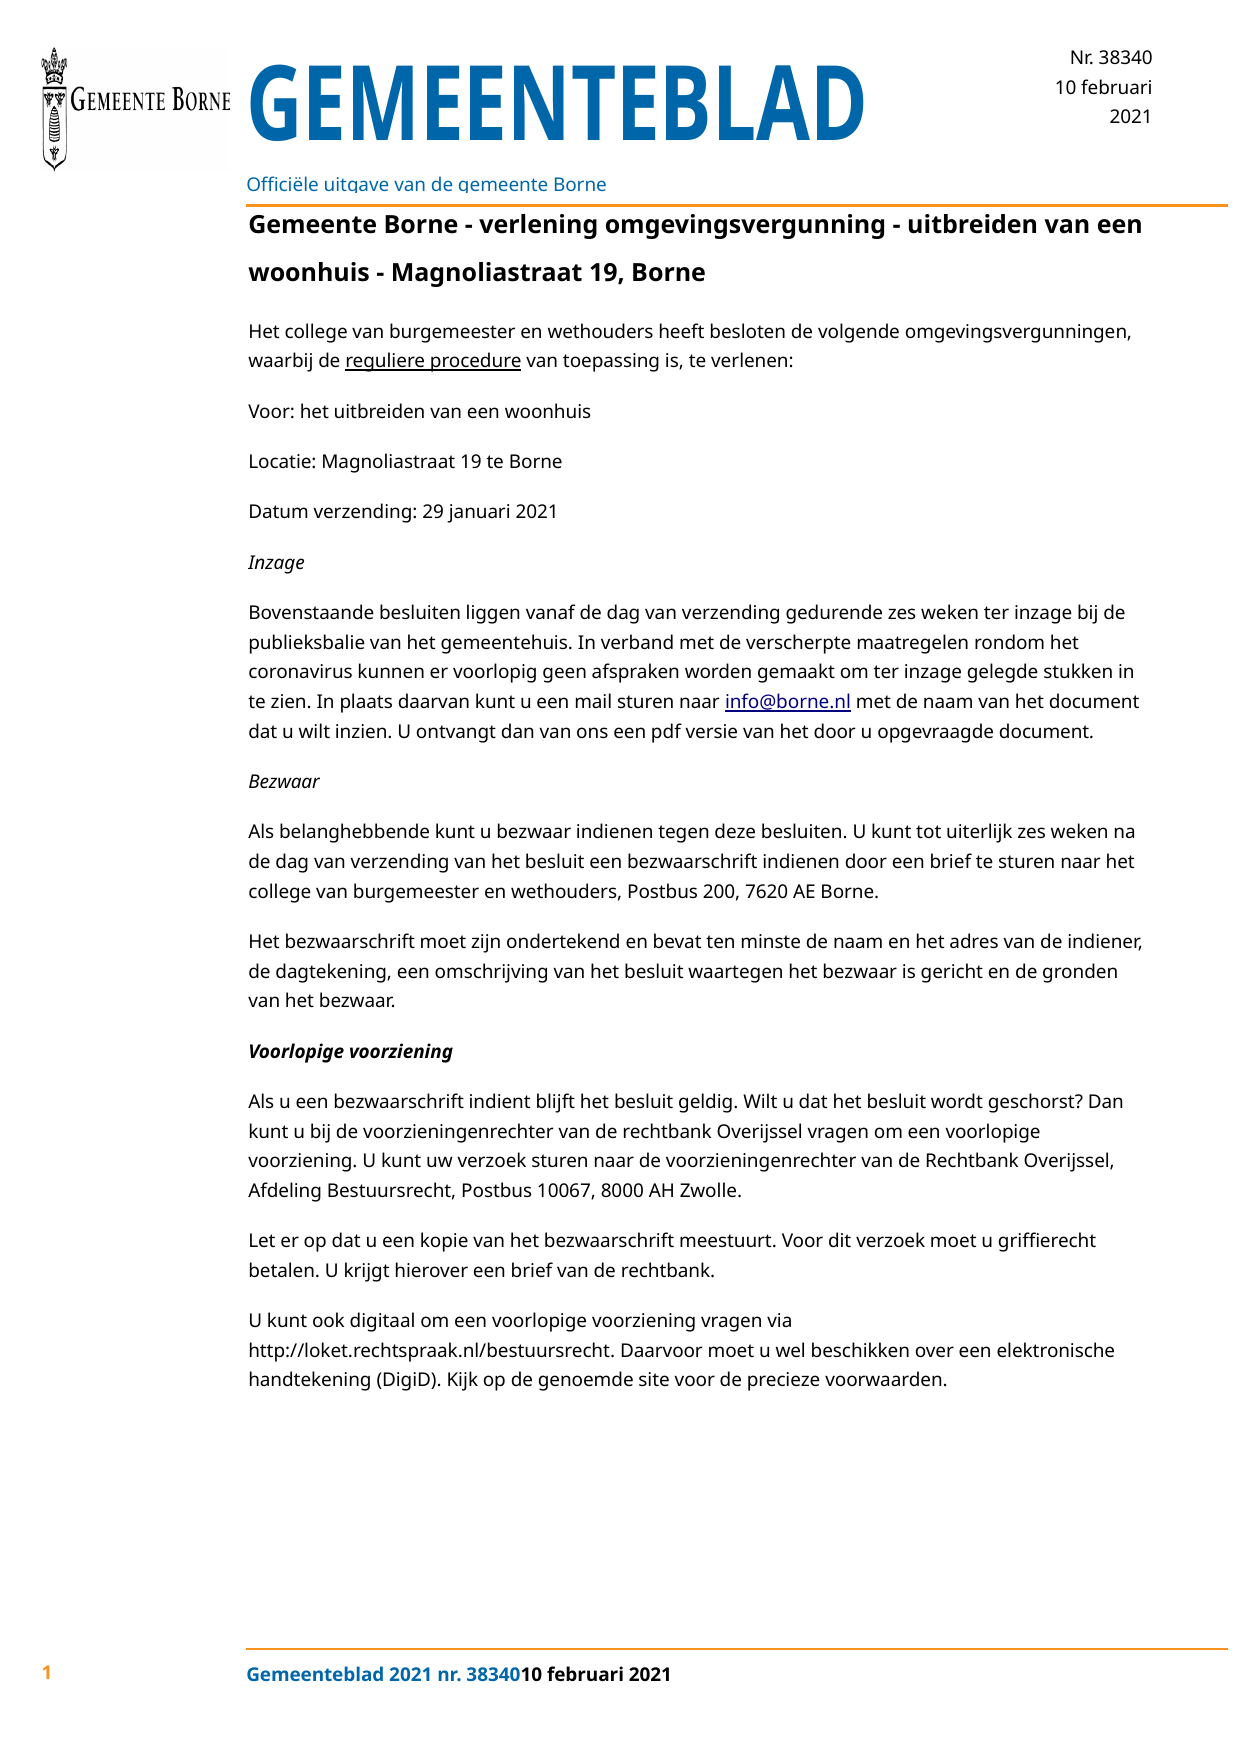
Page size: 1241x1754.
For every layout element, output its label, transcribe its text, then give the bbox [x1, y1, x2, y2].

text Gemeente Borne - verlening omgevingsvergunning - uitbreiden van een woonhuis - Magnoliastraat 19, Borne [248, 207, 1152, 288]
text U kunt ook digitaal om een voorlopige voorziening vragen via http://loket.rechtspraak.nl/bestuursrecht. Daarvoor moet u wel beschikken over een elektronische handtekening (DigiD). Kijk op de genoemde site voor de precieze voorwaarden. [248, 1307, 1152, 1392]
text Inzage [248, 549, 1152, 575]
text Locatie: Magnoliastraat 19 te Borne [248, 448, 1152, 474]
text Als u een bezwaarschrift indient blijft het besluit geldig. Wilt u dat het besluit wordt geschorst? Dan kunt u bij de voorzieningenrechter van de rechtbank Overijssel vragen om een voorlopige voorziening. U kunt uw verzoek sturen naar de voorzieningenrechter van de Rechtbank Overijssel, Afdeling Bestuursrecht, Postbus 10067, 8000 AH Zwolle. [248, 1088, 1152, 1203]
picture [41, 47, 231, 172]
text Het bezwaarschrift moet zijn ondertekend en bevat ten minste de naam en het adres van de indiener, de dagtekening, een omschrijving van het besluit waartegen het bezwaar is gericht en de gronden van het bezwaar. [248, 928, 1152, 1013]
text Het college van burgemeester en wethouders heeft besloten de volgende omgevingsvergunningen, waarbij de reguliere procedure van toepassing is, te verlenen: [248, 318, 1152, 373]
text Let er op dat u een kopie van het bezwaarschrift meestuurt. Voor dit verzoek moet u griffierecht betalen. U krijgt hierover een brief van de rechtbank. [248, 1227, 1152, 1283]
text Voorlopige voorziening [248, 1038, 1152, 1064]
text Bovenstaande besluiten liggen vanaf de dag van verzending gedurende zes weken ter inzage bij de publieksbalie van het gemeentehuis. In verband met de verscherpte maatregelen rondom het coronavirus kunnen er voorlopig geen afspraken worden gemaakt om ter inzage gelegde stukken in te zien. In plaats daarvan kunt u een mail sturen naar info@borne.nl met de naam van het document dat u wilt inzien. U ontvangt dan van ons een pdf versie van het door u opgevraagde document. [248, 599, 1152, 744]
text Datum verzending: 29 januari 2021 [248, 499, 1152, 524]
text Bezwaar [248, 768, 1152, 794]
text Voor: het uitbreiden van een woonhuis [248, 398, 1152, 424]
text Als belanghebbende kunt u bezwaar indienen tegen deze besluiten. U kunt tot uiterlijk zes weken na de dag van verzending van het besluit een bezwaarschrift indienen door een brief te sturen naar het college van burgemeester en wethouders, Postbus 200, 7620 AE Borne. [248, 819, 1152, 904]
